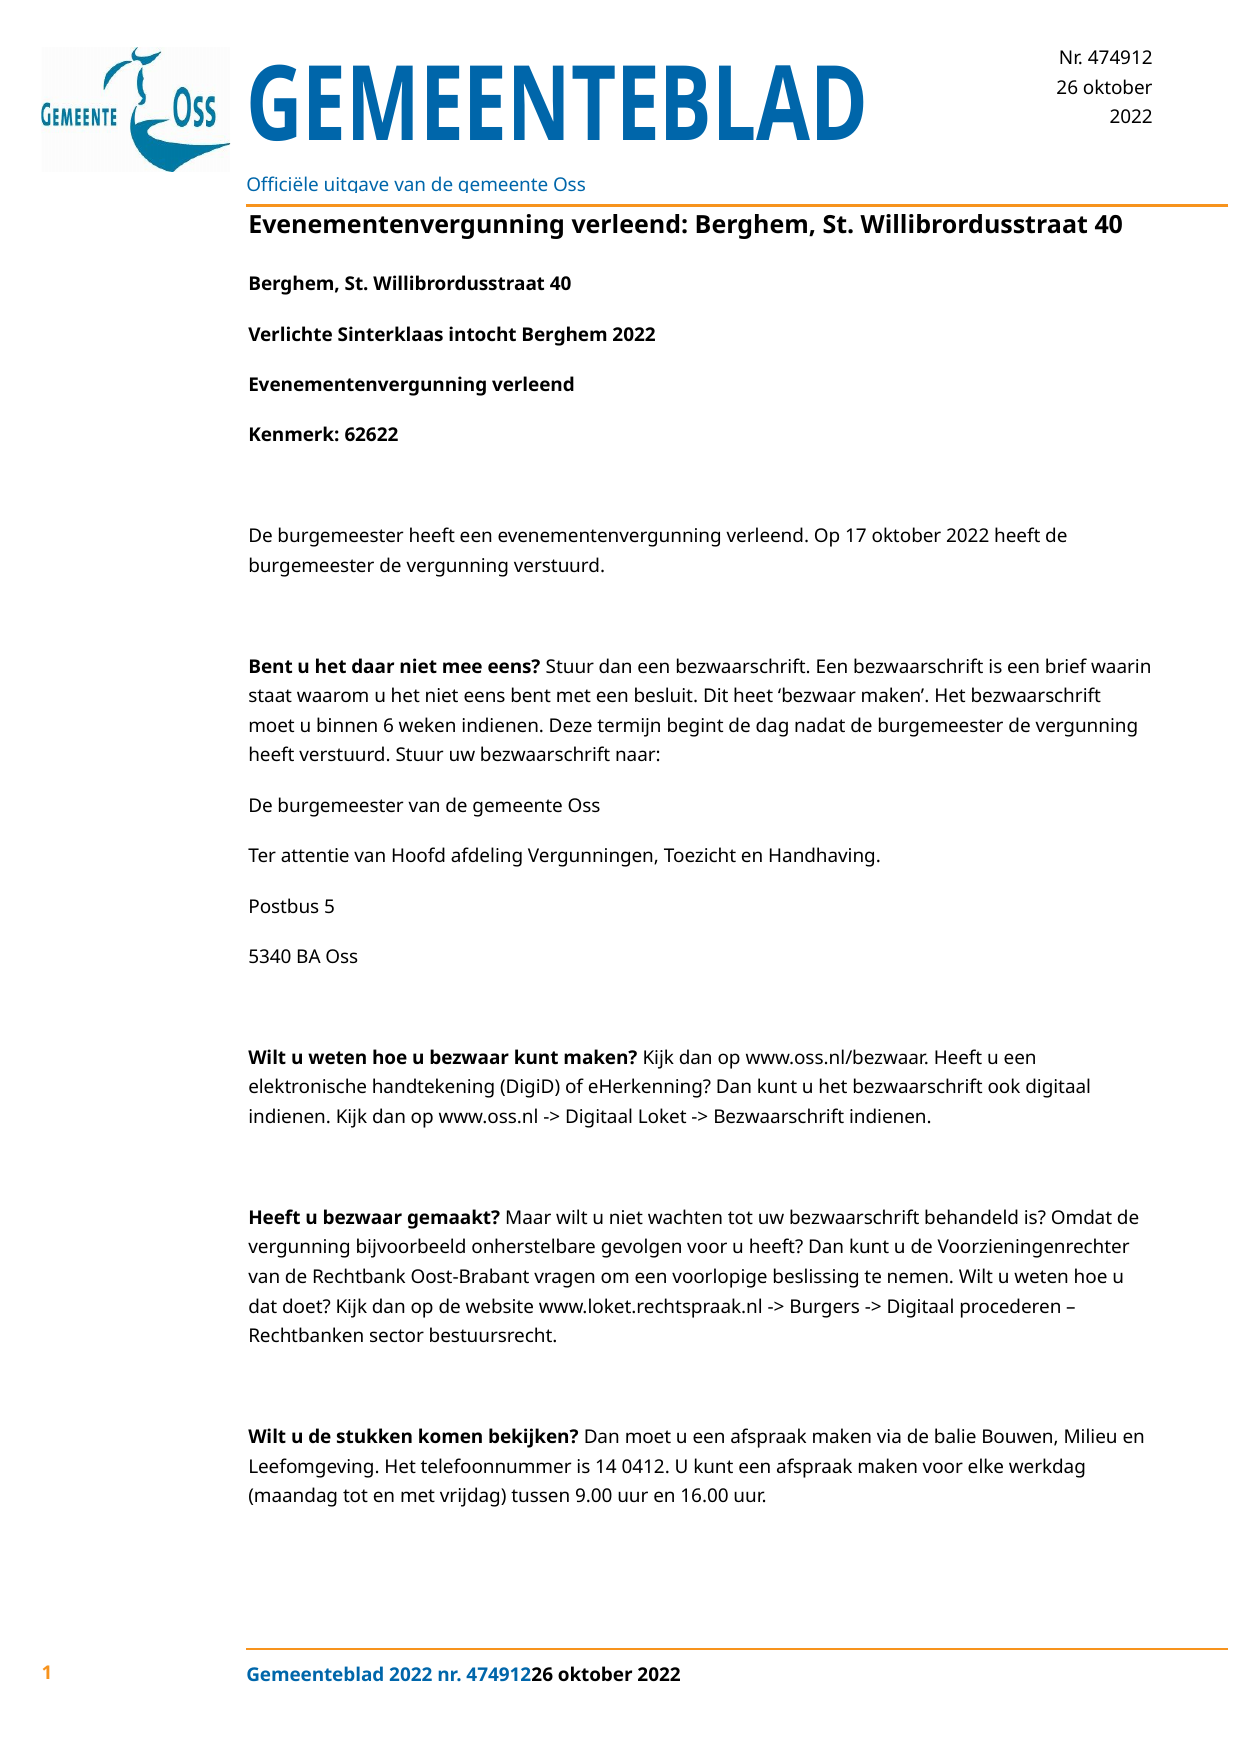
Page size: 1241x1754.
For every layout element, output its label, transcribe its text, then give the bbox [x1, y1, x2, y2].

picture [41, 47, 231, 172]
text Wilt u weten hoe u bezwaar kunt maken? Kijk dan op www.oss.nl/bezwaar. Heeft u een elektronische handtekening (DigiD) of eHerkenning? Dan kunt u het bezwaarschrift ook digitaal indienen. Kijk dan op www.oss.nl -> Digitaal Loket -> Bezwaarschrift indienen. [248, 1044, 1152, 1129]
text Wilt u de stukken komen bekijken? Dan moet u een afspraak maken via de balie Bouwen, Milieu en Leefomgeving. Het telefoonnummer is 14 0412. U kunt een afspraak maken voor elke werkdag (maandag tot en met vrijdag) tussen 9.00 uur en 16.00 uur. [248, 1423, 1152, 1508]
text Heeft u bezwaar gemaakt? Maar wilt u niet wachten tot uw bezwaarschrift behandeld is? Omdat de vergunning bijvoorbeeld onherstelbare gevolgen voor u heeft? Dan kunt u de Voorzieningenrechter van de Rechtbank Oost-Brabant vragen om een voorlopige beslissing te nemen. Wilt u weten hoe u dat doet? Kijk dan op de website www.loket.rechtspraak.nl -> Burgers -> Digitaal procederen – Rechtbanken sector bestuursrecht. [248, 1204, 1152, 1348]
text 5340 BA Oss [248, 943, 1152, 969]
text Verlichte Sinterklaas intocht Berghem 2022 [248, 321, 1152, 346]
text Berghem, St. Willibrordusstraat 40 [248, 270, 1152, 296]
text De burgemeester heeft een evenementenvergunning verleend. Op 17 oktober 2022 heeft de burgemeester de vergunning verstuurd. [248, 522, 1152, 578]
text Evenementenvergunning verleend: Berghem, St. Willibrordusstraat 40 [248, 207, 1152, 241]
text De burgemeester van de gemeente Oss [248, 792, 1152, 818]
text Evenementenvergunning verleend [248, 371, 1152, 397]
text Bent u het daar niet mee eens? Stuur dan een bezwaarschrift. Een bezwaarschrift is een brief waarin staat waarom u het niet eens bent met een besluit. Dit heet ‘bezwaar maken’. Het bezwaarschrift moet u binnen 6 weken indienen. Deze termijn begint de dag nadat de burgemeester de vergunning heeft verstuurd. Stuur uw bezwaarschrift naar: [248, 653, 1152, 767]
text Postbus 5 [248, 893, 1152, 918]
text Kenmerk: 62622 [248, 422, 1152, 447]
text Ter attentie van Hoofd afdeling Vergunningen, Toezicht en Handhaving. [248, 842, 1152, 868]
